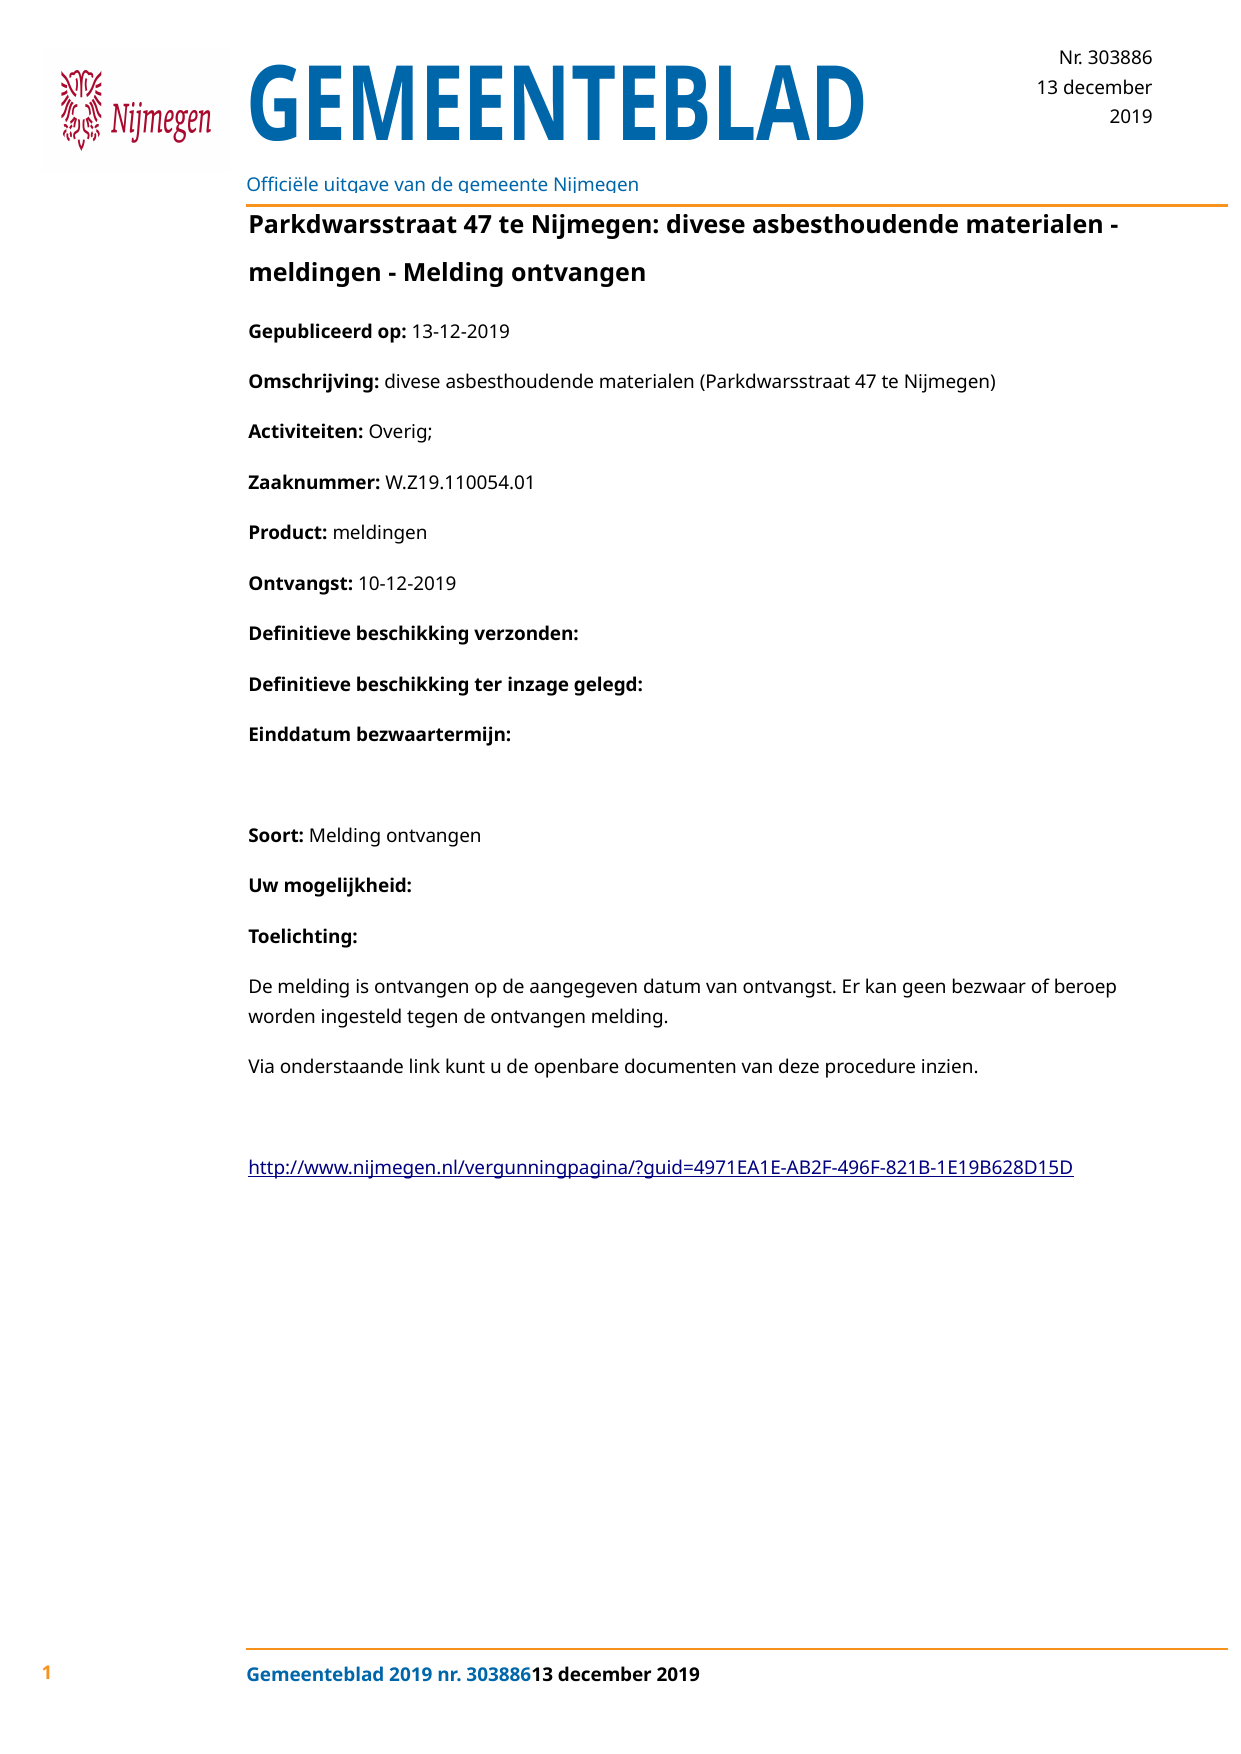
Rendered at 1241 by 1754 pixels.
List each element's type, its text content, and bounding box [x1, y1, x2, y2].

text Uw mogelijkheid: [248, 872, 1152, 898]
text De melding is ontvangen op de aangegeven datum van ontvangst. Er kan geen bezwaar of beroep worden ingesteld tegen de ontvangen melding. [248, 973, 1152, 1029]
text Activiteiten: Overig; [248, 419, 1152, 444]
text Product: meldingen [248, 519, 1152, 545]
text Gepubliceerd op: 13-12-2019 [248, 318, 1152, 344]
text Soort: Melding ontvangen [248, 822, 1152, 848]
text Einddatum bezwaartermijn: [248, 721, 1152, 747]
text Zaaknummer: W.Z19.110054.01 [248, 469, 1152, 495]
text http://www.nijmegen.nl/vergunningpagina/?guid=4971EA1E-AB2F-496F-821B-1E19B628D15D [248, 1154, 1152, 1180]
text Via onderstaande link kunt u de openbare documenten van deze procedure inzien. [248, 1053, 1152, 1079]
picture [41, 47, 231, 172]
text Omschrijving: divese asbesthoudende materialen (Parkdwarsstraat 47 te Nijmegen) [248, 368, 1152, 394]
text Definitieve beschikking verzonden: [248, 620, 1152, 646]
text Toelichting: [248, 923, 1152, 949]
text Definitieve beschikking ter inzage gelegd: [248, 671, 1152, 697]
text Parkdwarsstraat 47 te Nijmegen: divese asbesthoudende materialen - meldingen - Melding ontvangen [248, 207, 1152, 288]
text Ontvangst: 10-12-2019 [248, 570, 1152, 596]
